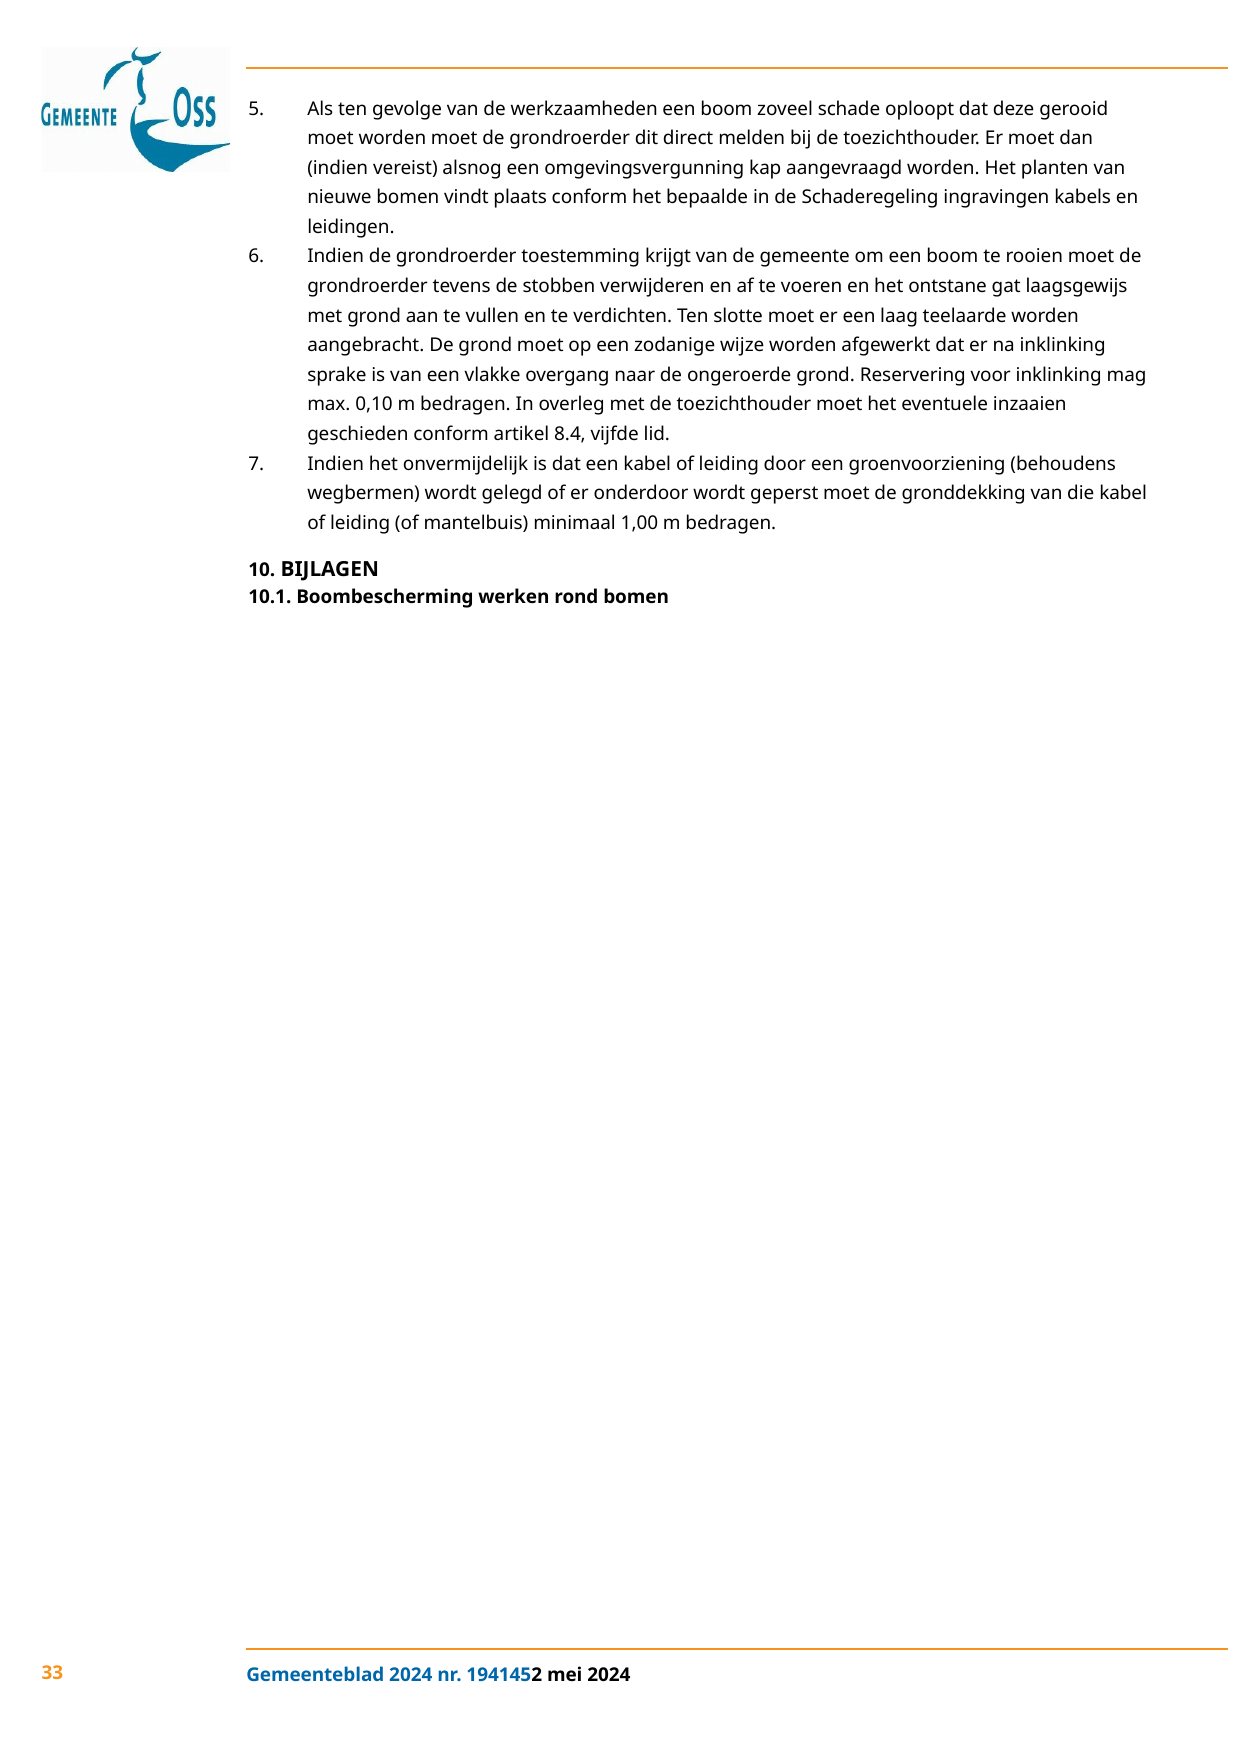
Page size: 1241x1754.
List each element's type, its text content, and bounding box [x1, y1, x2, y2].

picture [41, 47, 231, 172]
list Als ten gevolge van de werkzaamheden een boom zoveel schade oploopt dat deze gerooid moet worden moet de grondroerder dit direct melden bij de toezichthouder. Er moet dan (indien vereist) alsnog een omgevingsvergunning kap aangevraagd worden. Het planten van nieuwe bomen vindt plaats conform het bepaalde in de Schaderegeling ingravingen kabels en leidingen. [248, 95, 1152, 239]
list Indien de grondroerder toestemming krijgt van de gemeente om een boom te rooien moet de grondroerder tevens de stobben verwijderen en af te voeren en het ontstane gat laagsgewijs met grond aan te vullen en te verdichten. Ten slotte moet er een laag teelaarde worden aangebracht. De grond moet op een zodanige wijze worden afgewerkt dat er na inklinking sprake is van een vlakke overgang naar de ongeroerde grond. Reservering voor inklinking mag max. 0,10 m bedragen. In overleg met de toezichthouder moet het eventuele inzaaien geschieden conform artikel 8.4, vijfde lid. [248, 243, 1152, 446]
text 10. BIJLAGEN [248, 554, 1152, 583]
list Indien het onvermijdelijk is dat een kabel of leiding door een groenvoorziening (behoudens wegbermen) wordt gelegd of er onderdoor wordt geperst moet de gronddekking van die kabel of leiding (of mantelbuis) minimaal 1,00 m bedragen. [248, 450, 1152, 535]
text 10.1. Boombescherming werken rond bomen [248, 583, 1152, 609]
